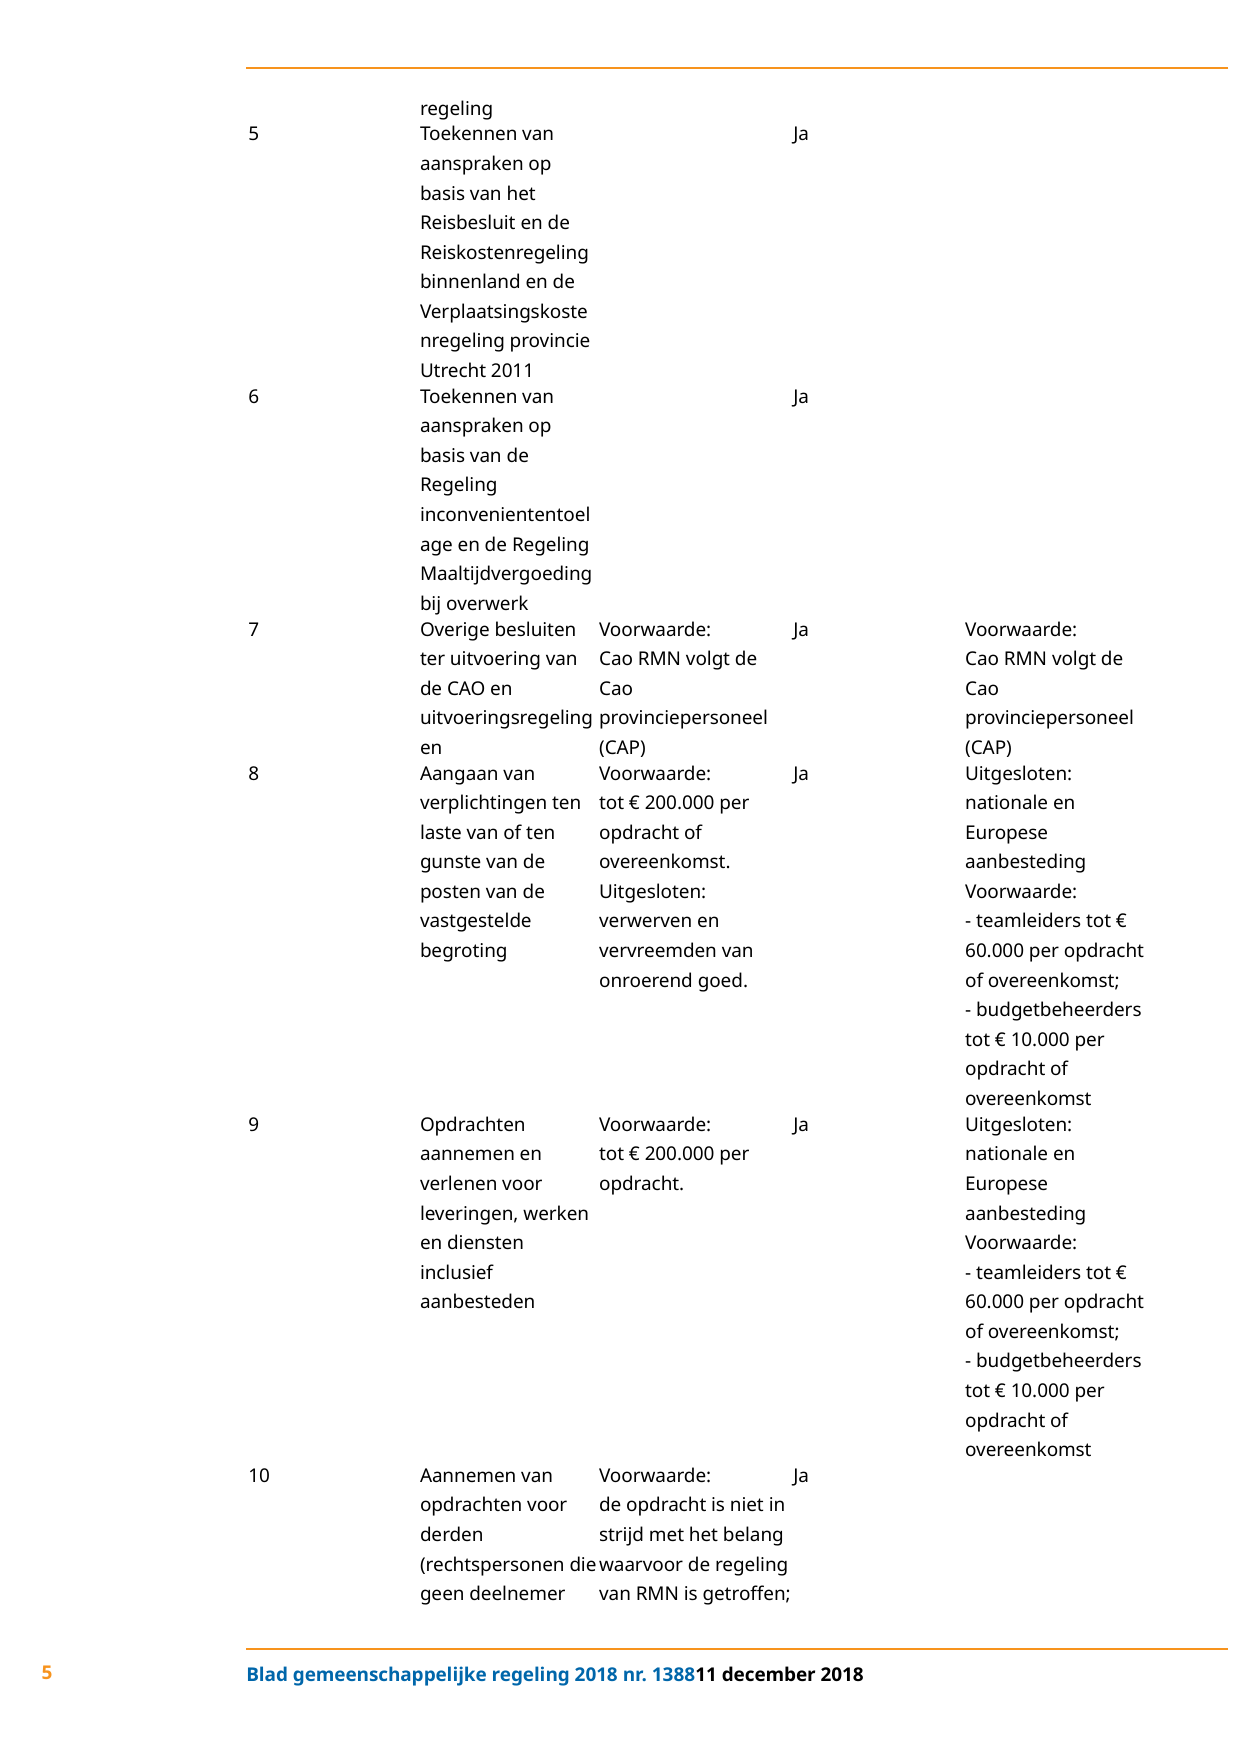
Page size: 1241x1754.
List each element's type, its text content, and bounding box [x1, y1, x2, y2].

table_cell [248, 95, 420, 121]
table_cell Voorwaarde: tot € 200.000 per opdracht. [599, 1111, 793, 1462]
table_cell [793, 95, 965, 121]
picture [41, 47, 231, 172]
table_cell Ja [793, 121, 965, 383]
table_cell [599, 95, 793, 121]
table_cell Toekennen van aanspraken op basis van de Regeling inconveniententoelage en de Regeling Maaltijdvergoeding bij overwerk [420, 383, 599, 616]
table_cell Uitgesloten: nationale en Europese aanbesteding Voorwaarde: - teamleiders tot € 60.000 per opdracht of overeenkomst; - budgetbeheerders tot € 10.000 per opdracht of overeenkomst [965, 1111, 1152, 1462]
table_cell Aannemen van opdrachten voor derden (rechtspersonen die geen deelnemer [420, 1462, 599, 1606]
table_cell Voorwaarde: Cao RMN volgt de Cao provinciepersoneel (CAP) [965, 616, 1152, 760]
table_cell Overige besluiten ter uitvoering van de CAO en uitvoeringsregelingen [420, 616, 599, 760]
table_cell Opdrachten aannemen en verlenen voor leveringen, werken en diensten inclusief aanbesteden [420, 1111, 599, 1462]
table_cell Ja [793, 383, 965, 616]
table_cell [965, 95, 1152, 121]
table_cell regeling [420, 95, 599, 121]
table_cell Aangaan van verplichtingen ten laste van of ten gunste van de posten van de vastgestelde begroting [420, 760, 599, 1111]
table_cell Uitgesloten: nationale en Europese aanbesteding Voorwaarde: - teamleiders tot € 60.000 per opdracht of overeenkomst; - budgetbeheerders tot € 10.000 per opdracht of overeenkomst [965, 760, 1152, 1111]
table_cell Voorwaarde: tot € 200.000 per opdracht of overeenkomst. Uitgesloten: verwerven en vervreemden van onroerend goed. [599, 760, 793, 1111]
table_cell [965, 1462, 1152, 1606]
table_cell Ja [793, 616, 965, 760]
table_cell 5 [248, 121, 420, 383]
table_cell 9 [248, 1111, 420, 1462]
table_cell 7 [248, 616, 420, 760]
table_cell 10 [248, 1462, 420, 1606]
table_cell Toekennen van aanspraken op basis van het Reisbesluit en de Reiskostenregeling binnenland en de Verplaatsingskostenregeling provincie Utrecht 2011 [420, 121, 599, 383]
table_cell [965, 383, 1152, 616]
table_cell [599, 121, 793, 383]
table_cell 8 [248, 760, 420, 1111]
table_cell Voorwaarde: Cao RMN volgt de Cao provinciepersoneel (CAP) [599, 616, 793, 760]
table_cell Ja [793, 1111, 965, 1462]
table_cell [965, 121, 1152, 383]
table_cell Ja [793, 1462, 965, 1606]
table_cell Ja [793, 760, 965, 1111]
table_cell 6 [248, 383, 420, 616]
table_cell [599, 383, 793, 616]
table_cell Voorwaarde: de opdracht is niet in strijd met het belang waarvoor de regeling van RMN is getroffen; [599, 1462, 793, 1606]
